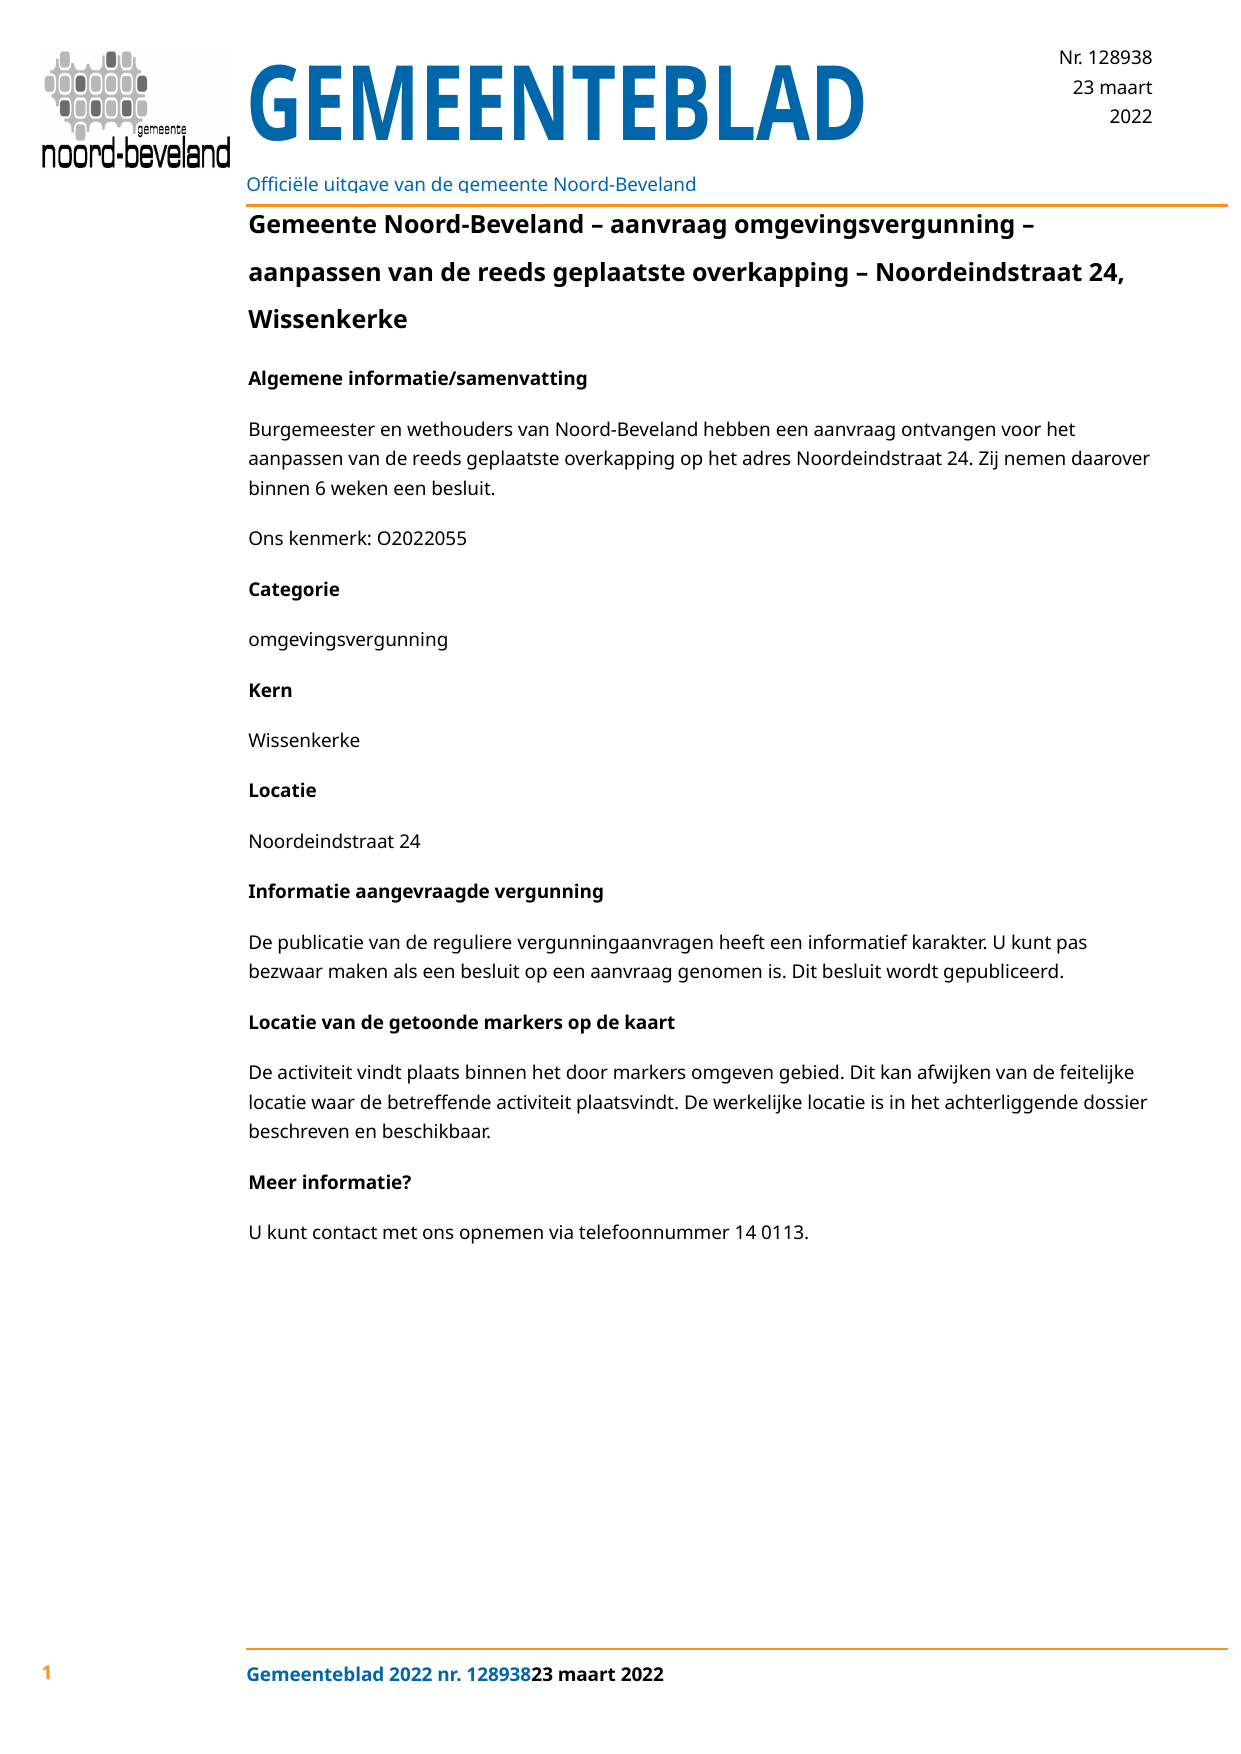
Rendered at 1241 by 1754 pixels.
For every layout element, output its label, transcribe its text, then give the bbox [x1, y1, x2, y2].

text Noordeindstraat 24 [248, 828, 1152, 854]
text Categorie [248, 576, 1152, 602]
text Informatie aangevraagde vergunning [248, 878, 1152, 904]
text Locatie [248, 778, 1152, 803]
text omgevingsvergunning [248, 626, 1152, 652]
text U kunt contact met ons opnemen via telefoonnummer 14 0113. [248, 1219, 1152, 1245]
text Burgemeester en wethouders van Noord-Beveland hebben een aanvraag ontvangen voor het aanpassen van de reeds geplaatste overkapping op het adres Noordeindstraat 24. Zij nemen daarover binnen 6 weken een besluit. [248, 416, 1152, 501]
text Wissenkerke [248, 727, 1152, 753]
text Locatie van de getoonde markers op de kaart [248, 1009, 1152, 1034]
text De activiteit vindt plaats binnen het door markers omgeven gebied. Dit kan afwijken van de feitelijke locatie waar de betreffende activiteit plaatsvindt. De werkelijke locatie is in het achterliggende dossier beschreven en beschikbaar. [248, 1059, 1152, 1144]
text Gemeente Noord-Beveland – aanvraag omgevingsvergunning – aanpassen van de reeds geplaatste overkapping – Noordeindstraat 24, Wissenkerke [248, 207, 1152, 336]
text Algemene informatie/samenvatting [248, 366, 1152, 391]
text De publicatie van de reguliere vergunningaanvragen heeft een informatief karakter. U kunt pas bezwaar maken als een besluit op een aanvraag genomen is. Dit besluit wordt gepubliceerd. [248, 929, 1152, 984]
text Ons kenmerk: O2022055 [248, 526, 1152, 551]
text Kern [248, 677, 1152, 702]
text Meer informatie? [248, 1169, 1152, 1194]
picture [41, 47, 231, 172]
